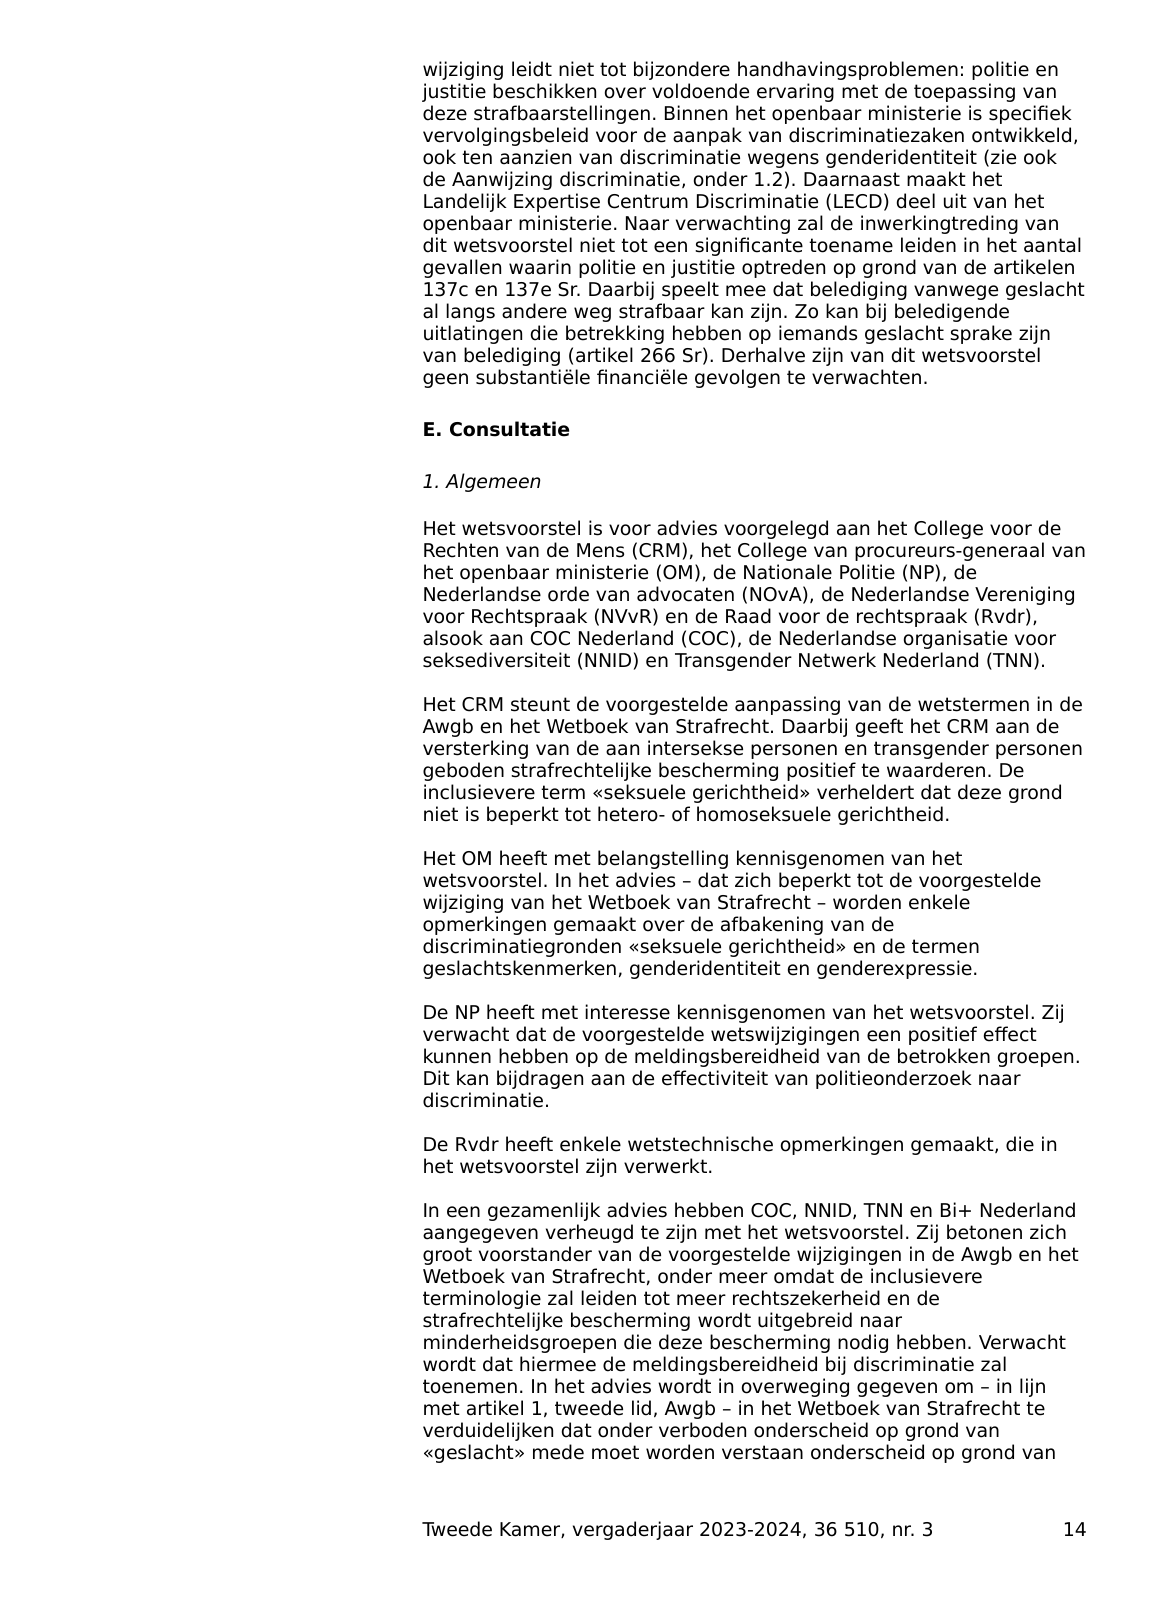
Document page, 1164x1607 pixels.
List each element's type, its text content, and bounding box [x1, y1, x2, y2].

text wijziging leidt niet tot bijzondere handhavingsproblemen: politie en justitie beschikken over voldoende ervaring met de toepassing van deze strafbaarstellingen. Binnen het openbaar ministerie is specifiek vervolgingsbeleid voor de aanpak van discriminatiezaken ontwikkeld, ook ten aanzien van discriminatie wegens genderidentiteit (zie ook de Aanwijzing discriminatie, onder 1.2). Daarnaast maakt het Landelijk Expertise Centrum Discriminatie (LECD) deel uit van het openbaar ministerie. Naar verwachting zal de inwerkingtreding van dit wetsvoorstel niet tot een significante toename leiden in het aantal gevallen waarin politie en justitie optreden op grond van de artikelen 137c en 137e Sr. Daarbij speelt mee dat belediging vanwege geslacht al langs andere weg strafbaar kan zijn. Zo kan bij beledigende uitlatingen die betrekking hebben op iemands geslacht sprake zijn van belediging (artikel 266 Sr). Derhalve zijn van dit wetsvoorstel geen substantiële financiële gevolgen te verwachten. [422, 59, 1087, 389]
text Het OM heeft met belangstelling kennisgenomen van het wetsvoorstel. In het advies – dat zich beperkt tot de voorgestelde wijziging van het Wetboek van Strafrecht – worden enkele opmerkingen gemaakt over de afbakening van de discriminatiegronden «seksuele gerichtheid» en de termen geslachtskenmerken, genderidentiteit en genderexpressie. [422, 848, 1087, 980]
subtitle 1. Algemeen [422, 471, 1087, 493]
text In een gezamenlijk advies hebben COC, NNID, TNN en Bi+ Nederland aangegeven verheugd te zijn met het wetsvoorstel. Zij betonen zich groot voorstander van de voorgestelde wijzigingen in de Awgb en het Wetboek van Strafrecht, onder meer omdat de inclusievere terminologie zal leiden tot meer rechtszekerheid en de strafrechtelijke bescherming wordt uitgebreid naar minderheidsgroepen die deze bescherming nodig hebben. Verwacht wordt dat hiermee de meldingsbereidheid bij discriminatie zal toenemen. In het advies wordt in overweging gegeven om – in lijn met artikel 1, tweede lid, Awgb – in het Wetboek van Strafrecht te verduidelijken dat onder verboden onderscheid op grond van «geslacht» mede moet worden verstaan onderscheid op grond van [422, 1200, 1087, 1464]
text De Rvdr heeft enkele wetstechnische opmerkingen gemaakt, die in het wetsvoorstel zijn verwerkt. [422, 1134, 1087, 1178]
text Het wetsvoorstel is voor advies voorgelegd aan het College voor de Rechten van de Mens (CRM), het College van procureurs-generaal van het openbaar ministerie (OM), de Nationale Politie (NP), de Nederlandse orde van advocaten (NOvA), de Nederlandse Vereniging voor Rechtspraak (NVvR) en de Raad voor de rechtspraak (Rvdr), alsook aan COC Nederland (COC), de Nederlandse organisatie voor seksediversiteit (NNID) en Transgender Netwerk Nederland (TNN). [422, 518, 1087, 672]
text Het CRM steunt de voorgestelde aanpassing van de wetstermen in de Awgb en het Wetboek van Strafrecht. Daarbij geeft het CRM aan de versterking van de aan intersekse personen en transgender personen geboden strafrechtelijke bescherming positief te waarderen. De inclusievere term «seksuele gerichtheid» verheldert dat deze grond niet is beperkt tot hetero- of homoseksuele gerichtheid. [422, 694, 1087, 826]
subtitle E. Consultatie [422, 419, 1087, 441]
text De NP heeft met interesse kennisgenomen van het wetsvoorstel. Zij verwacht dat de voorgestelde wetswijzigingen een positief effect kunnen hebben op de meldingsbereidheid van de betrokken groepen. Dit kan bijdragen aan de effectiviteit van politieonderzoek naar discriminatie. [422, 1002, 1087, 1112]
